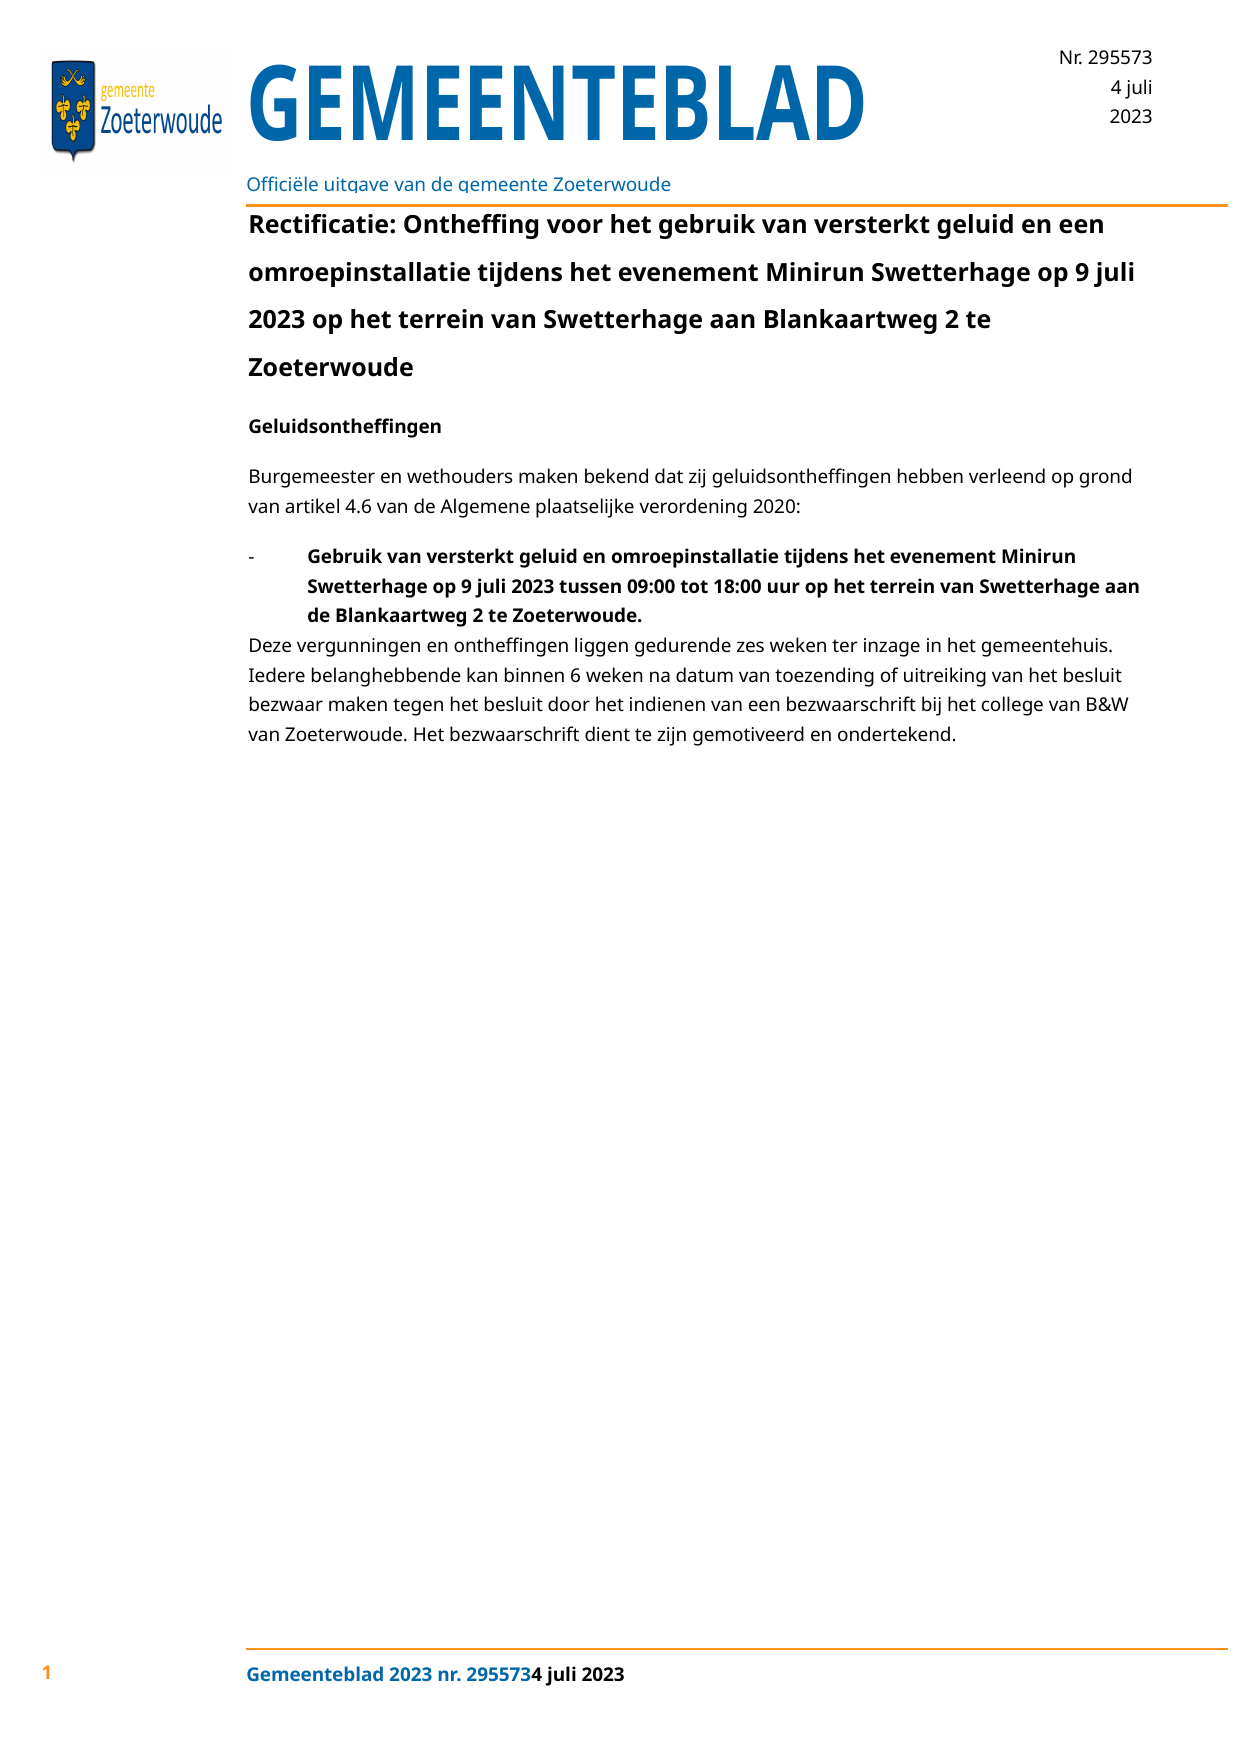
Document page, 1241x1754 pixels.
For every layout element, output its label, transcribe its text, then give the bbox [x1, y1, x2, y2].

text Rectificatie: Ontheffing voor het gebruik van versterkt geluid en een omroepinstallatie tijdens het evenement Minirun Swetterhage op 9 juli 2023 op het terrein van Swetterhage aan Blankaartweg 2 te Zoeterwoude [248, 207, 1152, 384]
list Gebruik van versterkt geluid en omroepinstallatie tijdens het evenement Minirun Swetterhage op 9 juli 2023 tussen 09:00 tot 18:00 uur op het terrein van Swetterhage aan de Blankaartweg 2 te Zoeterwoude. [248, 543, 1152, 628]
text Burgemeester en wethouders maken bekend dat zij geluidsontheffingen hebben verleend op grond van artikel 4.6 van de Algemene plaatselijke verordening 2020: [248, 463, 1152, 519]
text Deze vergunningen en ontheffingen liggen gedurende zes weken ter inzage in het gemeentehuis. Iedere belanghebbende kan binnen 6 weken na datum van toezending of uitreiking van het besluit bezwaar maken tegen het besluit door het indienen van een bezwaarschrift bij het college van B&W van Zoeterwoude. Het bezwaarschrift dient te zijn gemotiveerd en ondertekend. [248, 632, 1152, 747]
text Geluidsontheffingen [248, 413, 1152, 439]
picture [41, 47, 231, 172]
